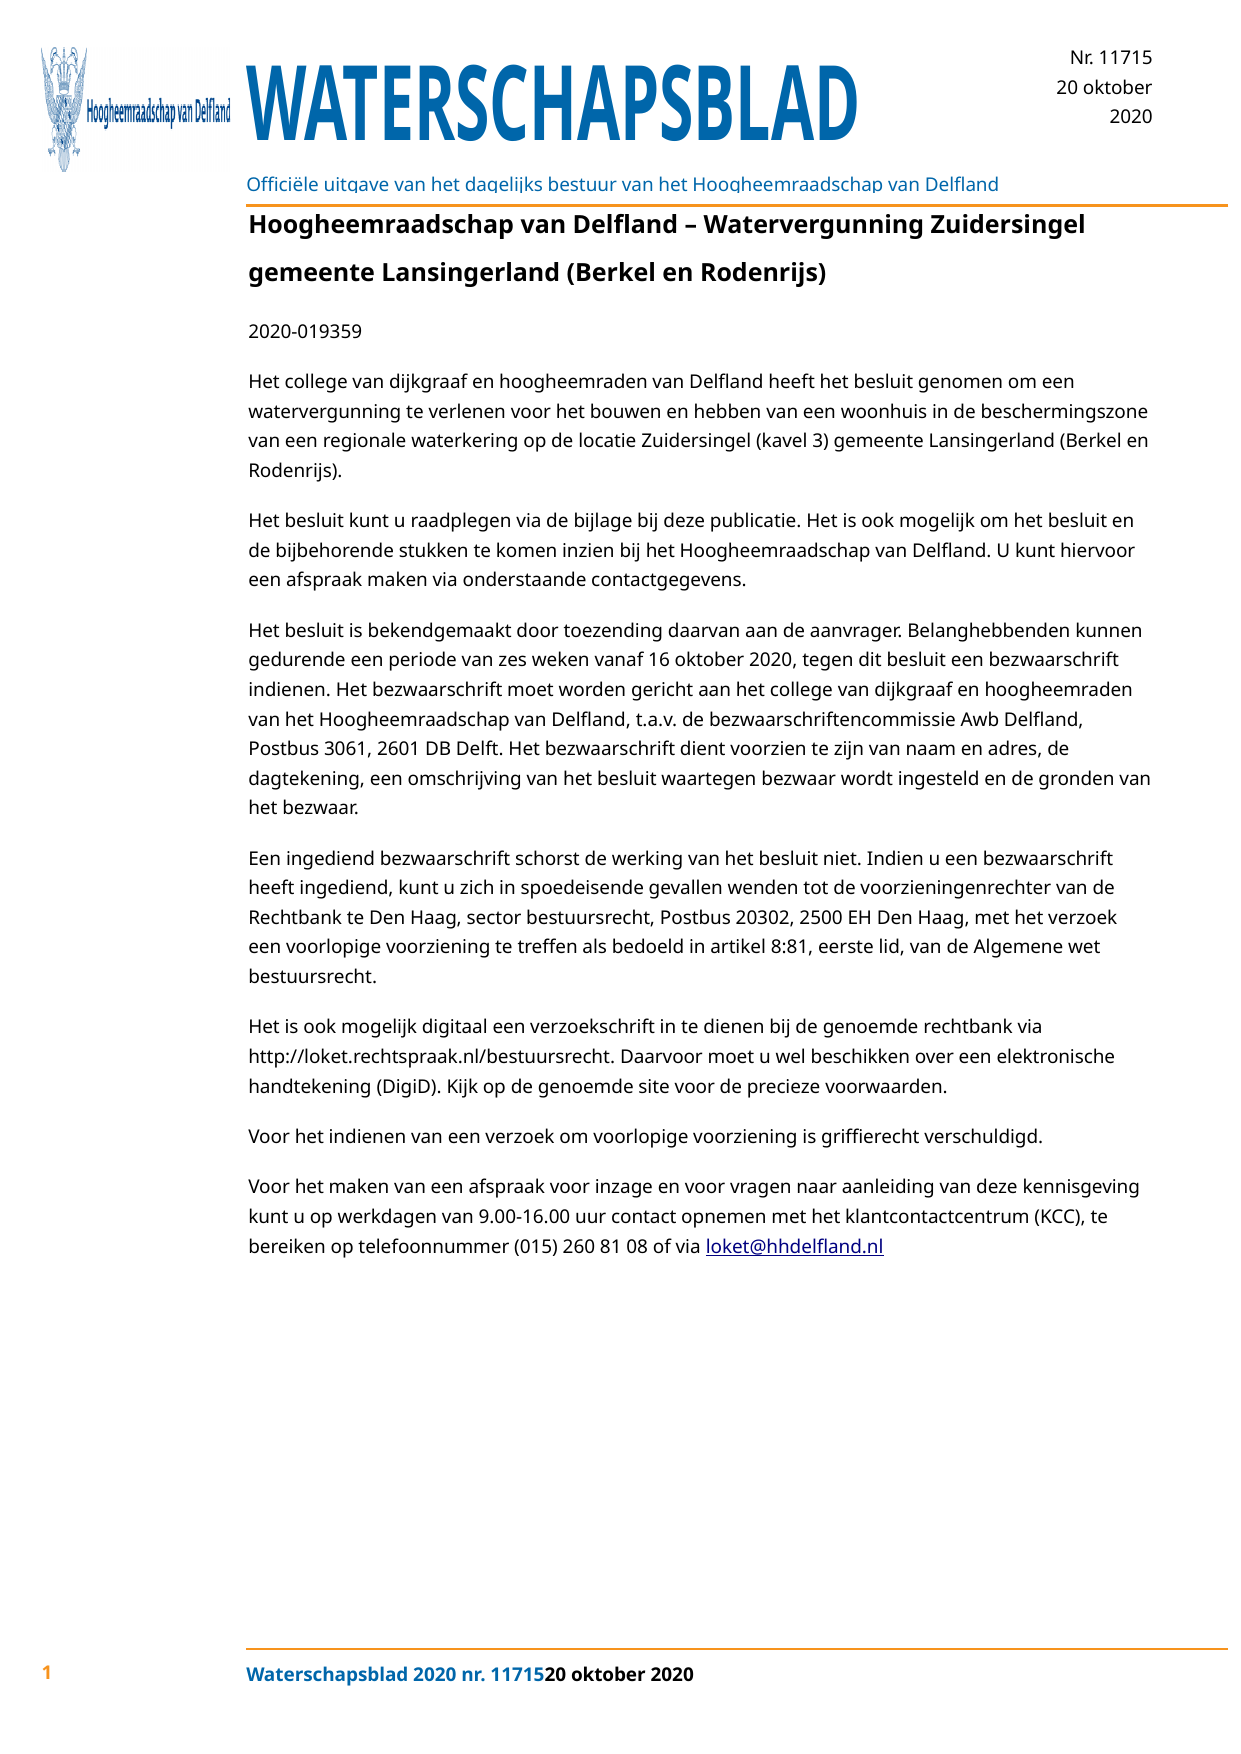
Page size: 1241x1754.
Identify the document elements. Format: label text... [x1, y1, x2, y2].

text Een ingediend bezwaarschrift schorst de werking van het besluit niet. Indien u een bezwaarschrift heeft ingediend, kunt u zich in spoedeisende gevallen wenden tot de voorzieningenrechter van de Rechtbank te Den Haag, sector bestuursrecht, Postbus 20302, 2500 EH Den Haag, met het verzoek een voorlopige voorziening te treffen als bedoeld in artikel 8:81, eerste lid, van de Algemene wet bestuursrecht. [248, 845, 1152, 989]
text Voor het maken van een afspraak voor inzage en voor vragen naar aanleiding van deze kennisgeving kunt u op werkdagen van 9.00-16.00 uur contact opnemen met het klantcontactcentrum (KCC), te bereiken op telefoonnummer (015) 260 81 08 of via loket@hhdelfland.nl [248, 1174, 1152, 1259]
picture [41, 47, 231, 172]
text Hoogheemraadschap van Delfland – Watervergunning Zuidersingel gemeente Lansingerland (Berkel en Rodenrijs) [248, 207, 1152, 288]
text Voor het indienen van een verzoek om voorlopige voorziening is griffierecht verschuldigd. [248, 1123, 1152, 1149]
text 2020-019359 [248, 318, 1152, 344]
text Het besluit kunt u raadplegen via de bijlage bij deze publicatie. Het is ook mogelijk om het besluit en de bijbehorende stukken te komen inzien bij het Hoogheemraadschap van Delfland. U kunt hiervoor een afspraak maken via onderstaande contactgegevens. [248, 507, 1152, 592]
text Het besluit is bekendgemaakt door toezending daarvan aan de aanvrager. Belanghebbenden kunnen gedurende een periode van zes weken vanaf 16 oktober 2020, tegen dit besluit een bezwaarschrift indienen. Het bezwaarschrift moet worden gericht aan het college van dijkgraaf en hoogheemraden van het Hoogheemraadschap van Delfland, t.a.v. de bezwaarschriftencommissie Awb Delfland, Postbus 3061, 2601 DB Delft. Het bezwaarschrift dient voorzien te zijn van naam en adres, de dagtekening, een omschrijving van het besluit waartegen bezwaar wordt ingesteld en de gronden van het bezwaar. [248, 617, 1152, 820]
text Het college van dijkgraaf en hoogheemraden van Delfland heeft het besluit genomen om een watervergunning te verlenen voor het bouwen en hebben van een woonhuis in de beschermingszone van een regionale waterkering op de locatie Zuidersingel (kavel 3) gemeente Lansingerland (Berkel en Rodenrijs). [248, 368, 1152, 483]
text Het is ook mogelijk digitaal een verzoekschrift in te dienen bij de genoemde rechtbank via http://loket.rechtspraak.nl/bestuursrecht. Daarvoor moet u wel beschikken over een elektronische handtekening (DigiD). Kijk op de genoemde site voor de precieze voorwaarden. [248, 1014, 1152, 1099]
